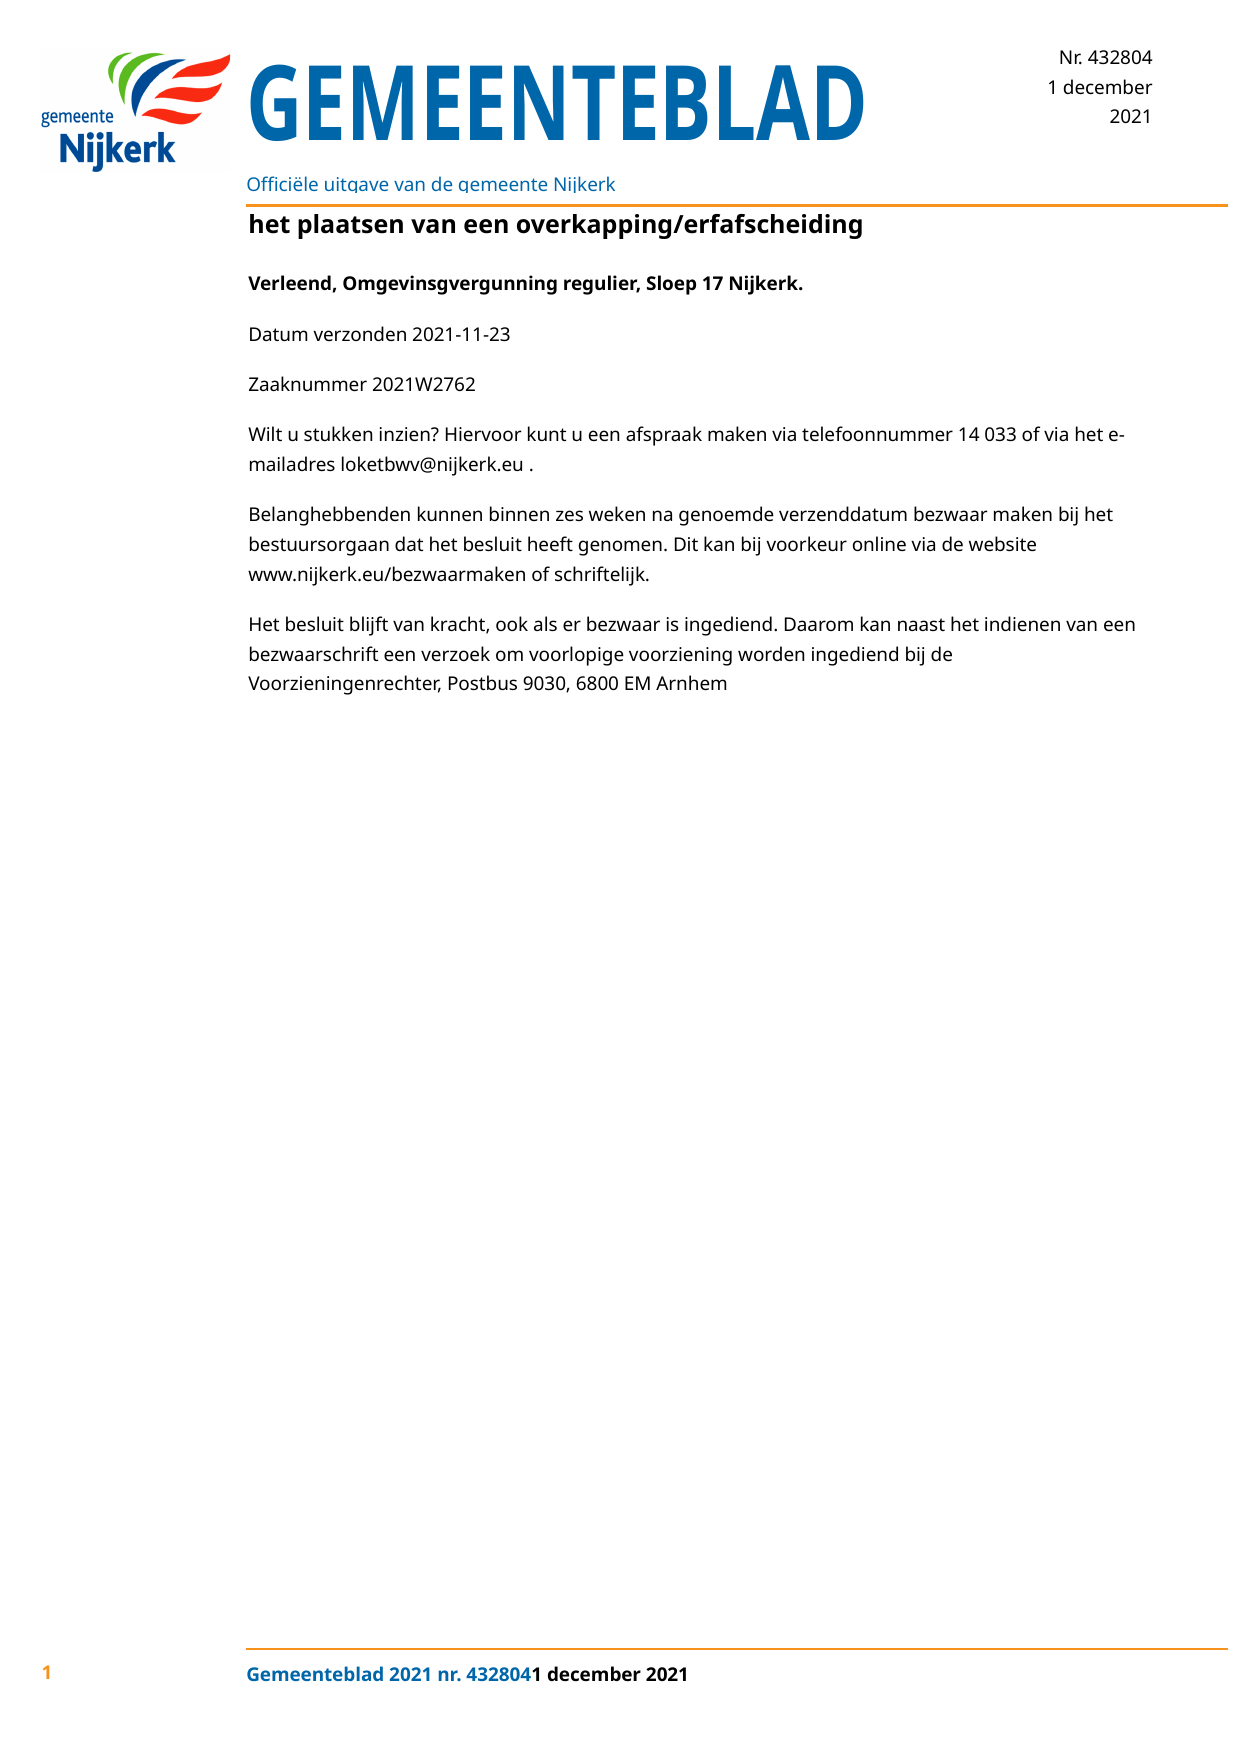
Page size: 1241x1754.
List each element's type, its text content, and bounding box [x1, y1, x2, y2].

text Het besluit blijft van kracht, ook als er bezwaar is ingediend. Daarom kan naast het indienen van een bezwaarschrift een verzoek om voorlopige voorziening worden ingediend bij de Voorzieningenrechter, Postbus 9030, 6800 EM Arnhem [248, 611, 1152, 696]
text Verleend, Omgevinsgvergunning regulier, Sloep 17 Nijkerk. [248, 270, 1152, 296]
text Wilt u stukken inzien? Hiervoor kunt u een afspraak maken via telefoonnummer 14 033 of via het e-mailadres loketbwv@nijkerk.eu . [248, 422, 1152, 477]
text Belanghebbenden kunnen binnen zes weken na genoemde verzenddatum bezwaar maken bij het bestuursorgaan dat het besluit heeft genomen. Dit kan bij voorkeur online via de website www.nijkerk.eu/bezwaarmaken of schriftelijk. [248, 502, 1152, 586]
picture [41, 47, 231, 172]
text het plaatsen van een overkapping/erfafscheiding [248, 207, 1152, 241]
text Datum verzonden 2021-11-23 [248, 321, 1152, 346]
text Zaaknummer 2021W2762 [248, 371, 1152, 397]
